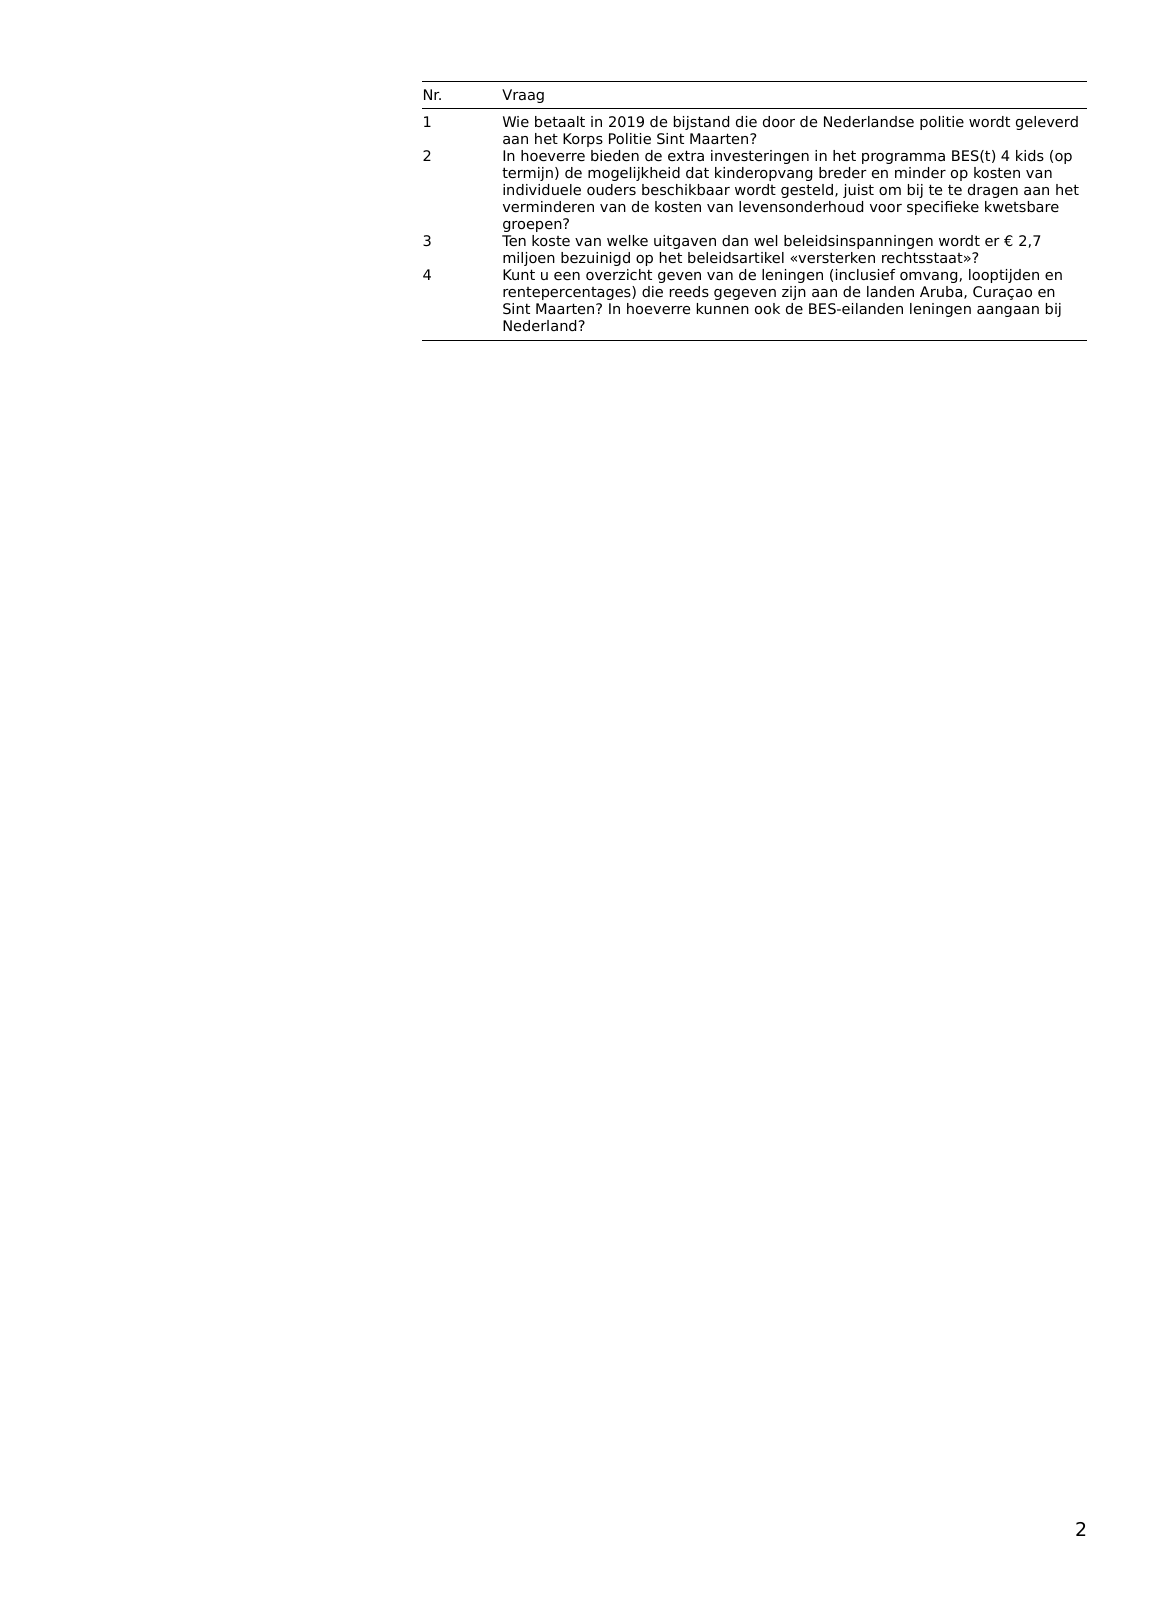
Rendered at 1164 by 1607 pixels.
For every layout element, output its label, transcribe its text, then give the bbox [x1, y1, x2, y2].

table_cell Ten koste van welke uitgaven dan wel beleidsinspanningen wordt er € 2,7 miljoen bezuinigd op het beleidsartikel «versterken rechtsstaat»? [496, 233, 1087, 267]
table_cell 3 [422, 233, 496, 267]
table_cell Kunt u een overzicht geven van de leningen (inclusief omvang, looptijden en rentepercentages) die reeds gegeven zijn aan de landen Aruba, Curaçao en Sint Maarten? In hoeverre kunnen ook de BES-eilanden leningen aangaan bij Nederland? [496, 267, 1087, 339]
table_cell 2 [422, 148, 496, 233]
table_cell In hoeverre bieden de extra investeringen in het programma BES(t) 4 kids (op termijn) de mogelijkheid dat kinderopvang breder en minder op kosten van individuele ouders beschikbaar wordt gesteld, juist om bij te te dragen aan het verminderen van de kosten van levensonderhoud voor specifieke kwetsbare groepen? [496, 148, 1087, 233]
table_cell 4 [422, 267, 496, 339]
table_cell 1 [422, 109, 496, 148]
table_header Nr. [422, 82, 496, 108]
table_header Vraag [496, 82, 1087, 108]
table_cell Wie betaalt in 2019 de bijstand die door de Nederlandse politie wordt geleverd aan het Korps Politie Sint Maarten? [496, 109, 1087, 148]
